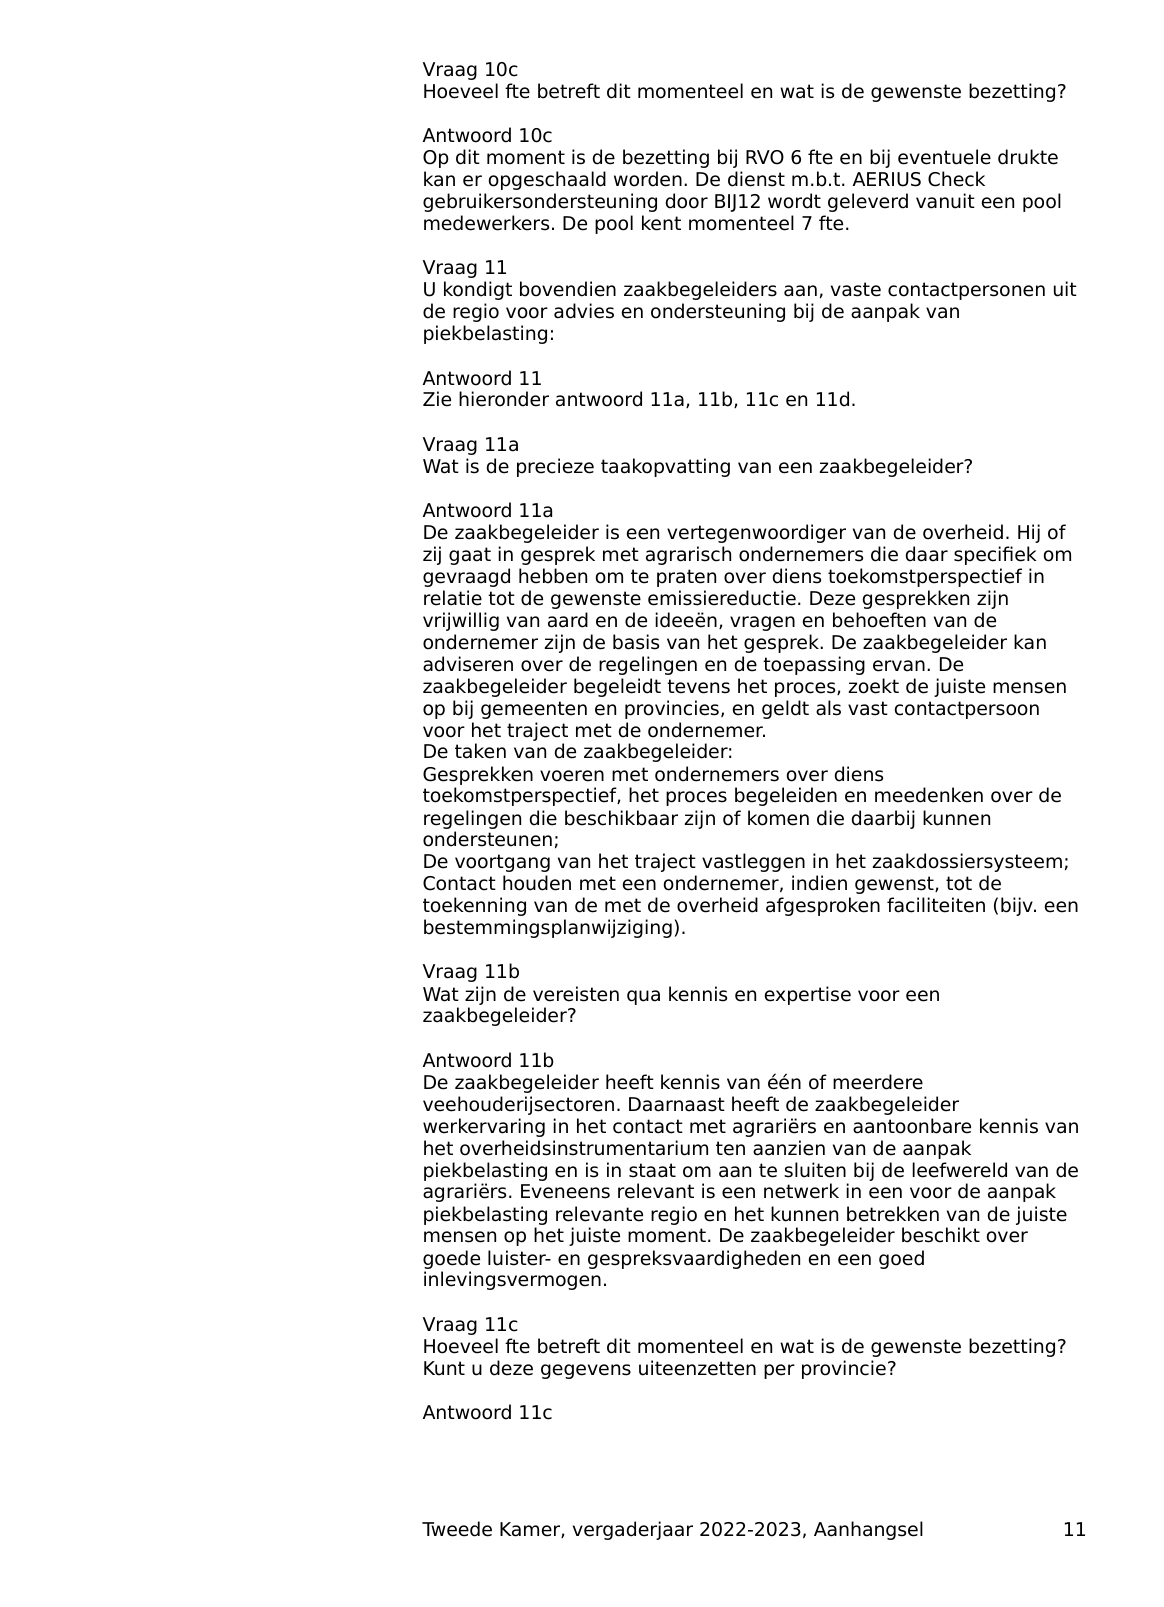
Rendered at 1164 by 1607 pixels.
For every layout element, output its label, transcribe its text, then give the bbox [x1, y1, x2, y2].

text Vraag 11b [422, 961, 1087, 983]
text Op dit moment is de bezetting bij RVO 6 fte en bij eventuele drukte kan er opgeschaald worden. De dienst m.b.t. AERIUS Check gebruikersondersteuning door BIJ12 wordt geleverd vanuit een pool medewerkers. De pool kent momenteel 7 fte. [422, 147, 1087, 235]
text De zaakbegeleider is een vertegenwoordiger van de overheid. Hij of zij gaat in gesprek met agrarisch ondernemers die daar specifiek om gevraagd hebben om te praten over diens toekomstperspectief in relatie tot de gewenste emissiereductie. Deze gesprekken zijn vrijwillig van aard en de ideeën, vragen en behoeften van de ondernemer zijn de basis van het gesprek. De zaakbegeleider kan adviseren over de regelingen en de toepassing ervan. De zaakbegeleider begeleidt tevens het proces, zoekt de juiste mensen op bij gemeenten en provincies, en geldt als vast contactpersoon voor het traject met de ondernemer. [422, 522, 1087, 741]
text Zie hieronder antwoord 11a, 11b, 11c en 11d. [422, 389, 1087, 411]
text Hoeveel fte betreft dit momenteel en wat is de gewenste bezetting? Kunt u deze gegevens uiteenzetten per provincie? [422, 1336, 1087, 1379]
text Contact houden met een ondernemer, indien gewenst, tot de toekenning van de met de overheid afgesproken faciliteiten (bijv. een bestemmingsplanwijziging). [422, 873, 1087, 939]
text Antwoord 11c [422, 1402, 1087, 1424]
text Antwoord 11a [422, 500, 1087, 522]
text De voortgang van het traject vastleggen in het zaakdossiersysteem; [422, 851, 1087, 873]
text Wat zijn de vereisten qua kennis en expertise voor een zaakbegeleider? [422, 983, 1087, 1027]
text Antwoord 11b [422, 1049, 1087, 1072]
text Vraag 11 [422, 257, 1087, 279]
text De zaakbegeleider heeft kennis van één of meerdere veehouderijsectoren. Daarnaast heeft de zaakbegeleider werkervaring in het contact met agrariërs en aantoonbare kennis van het overheidsinstrumentarium ten aanzien van de aanpak piekbelasting en is in staat om aan te sluiten bij de leefwereld van de agrariërs. Eveneens relevant is een netwerk in een voor de aanpak piekbelasting relevante regio en het kunnen betrekken van de juiste mensen op het juiste moment. De zaakbegeleider beschikt over goede luister- en gespreksvaardigheden en een goed inlevingsvermogen. [422, 1072, 1087, 1291]
text Gesprekken voeren met ondernemers over diens toekomstperspectief, het proces begeleiden en meedenken over de regelingen die beschikbaar zijn of komen die daarbij kunnen ondersteunen; [422, 763, 1087, 851]
text De taken van de zaakbegeleider: [422, 741, 1087, 763]
text Vraag 11a [422, 433, 1087, 456]
text Vraag 11c [422, 1313, 1087, 1336]
text Vraag 10c [422, 59, 1087, 81]
text Hoeveel fte betreft dit momenteel en wat is de gewenste bezetting? [422, 81, 1087, 103]
text Wat is de precieze taakopvatting van een zaakbegeleider? [422, 456, 1087, 477]
text Antwoord 11 [422, 367, 1087, 389]
text U kondigt bovendien zaakbegeleiders aan, vaste contactpersonen uit de regio voor advies en ondersteuning bij de aanpak van piekbelasting: [422, 279, 1087, 345]
text Antwoord 10c [422, 125, 1087, 147]
